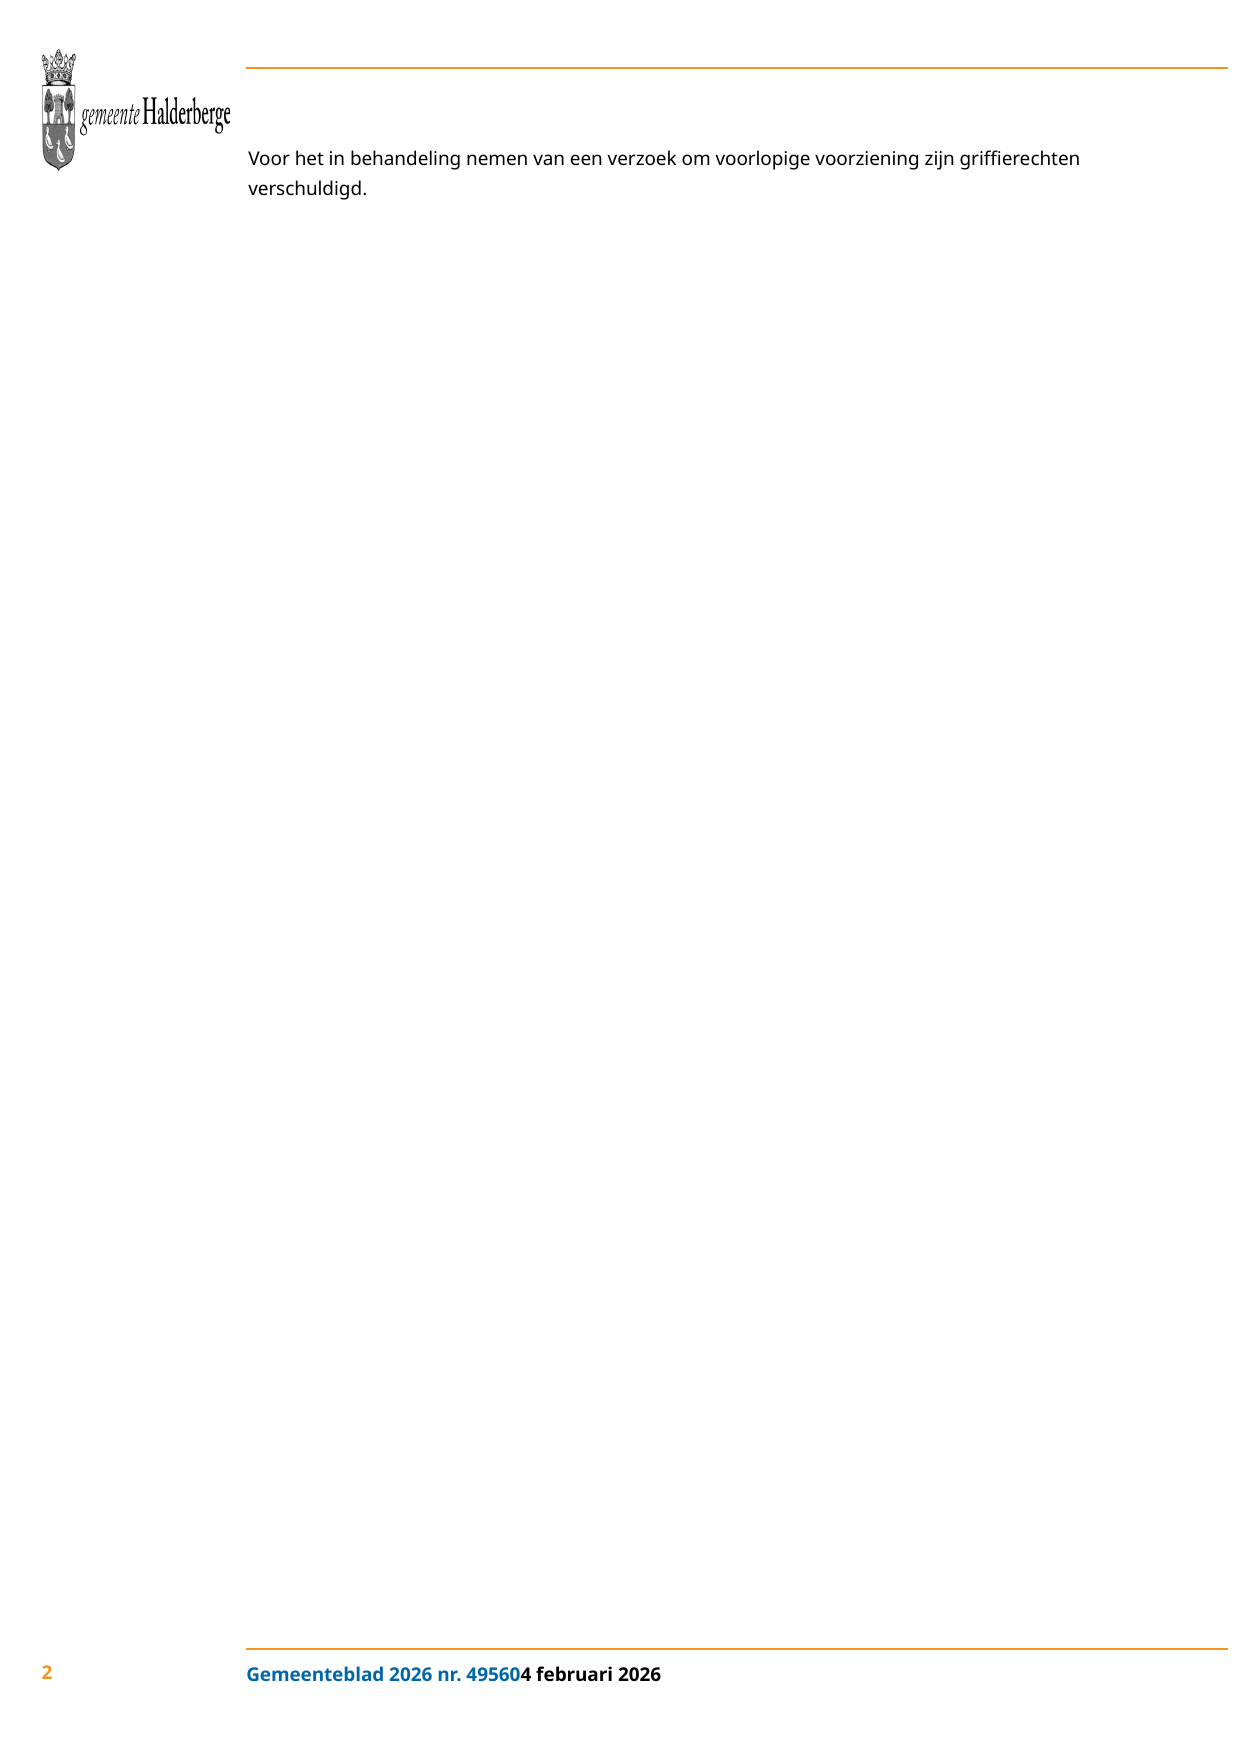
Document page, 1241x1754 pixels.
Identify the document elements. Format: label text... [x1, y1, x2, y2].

picture [41, 47, 231, 172]
text Voor het in behandeling nemen van een verzoek om voorlopige voorziening zijn griffierechten verschuldigd. [248, 145, 1152, 201]
